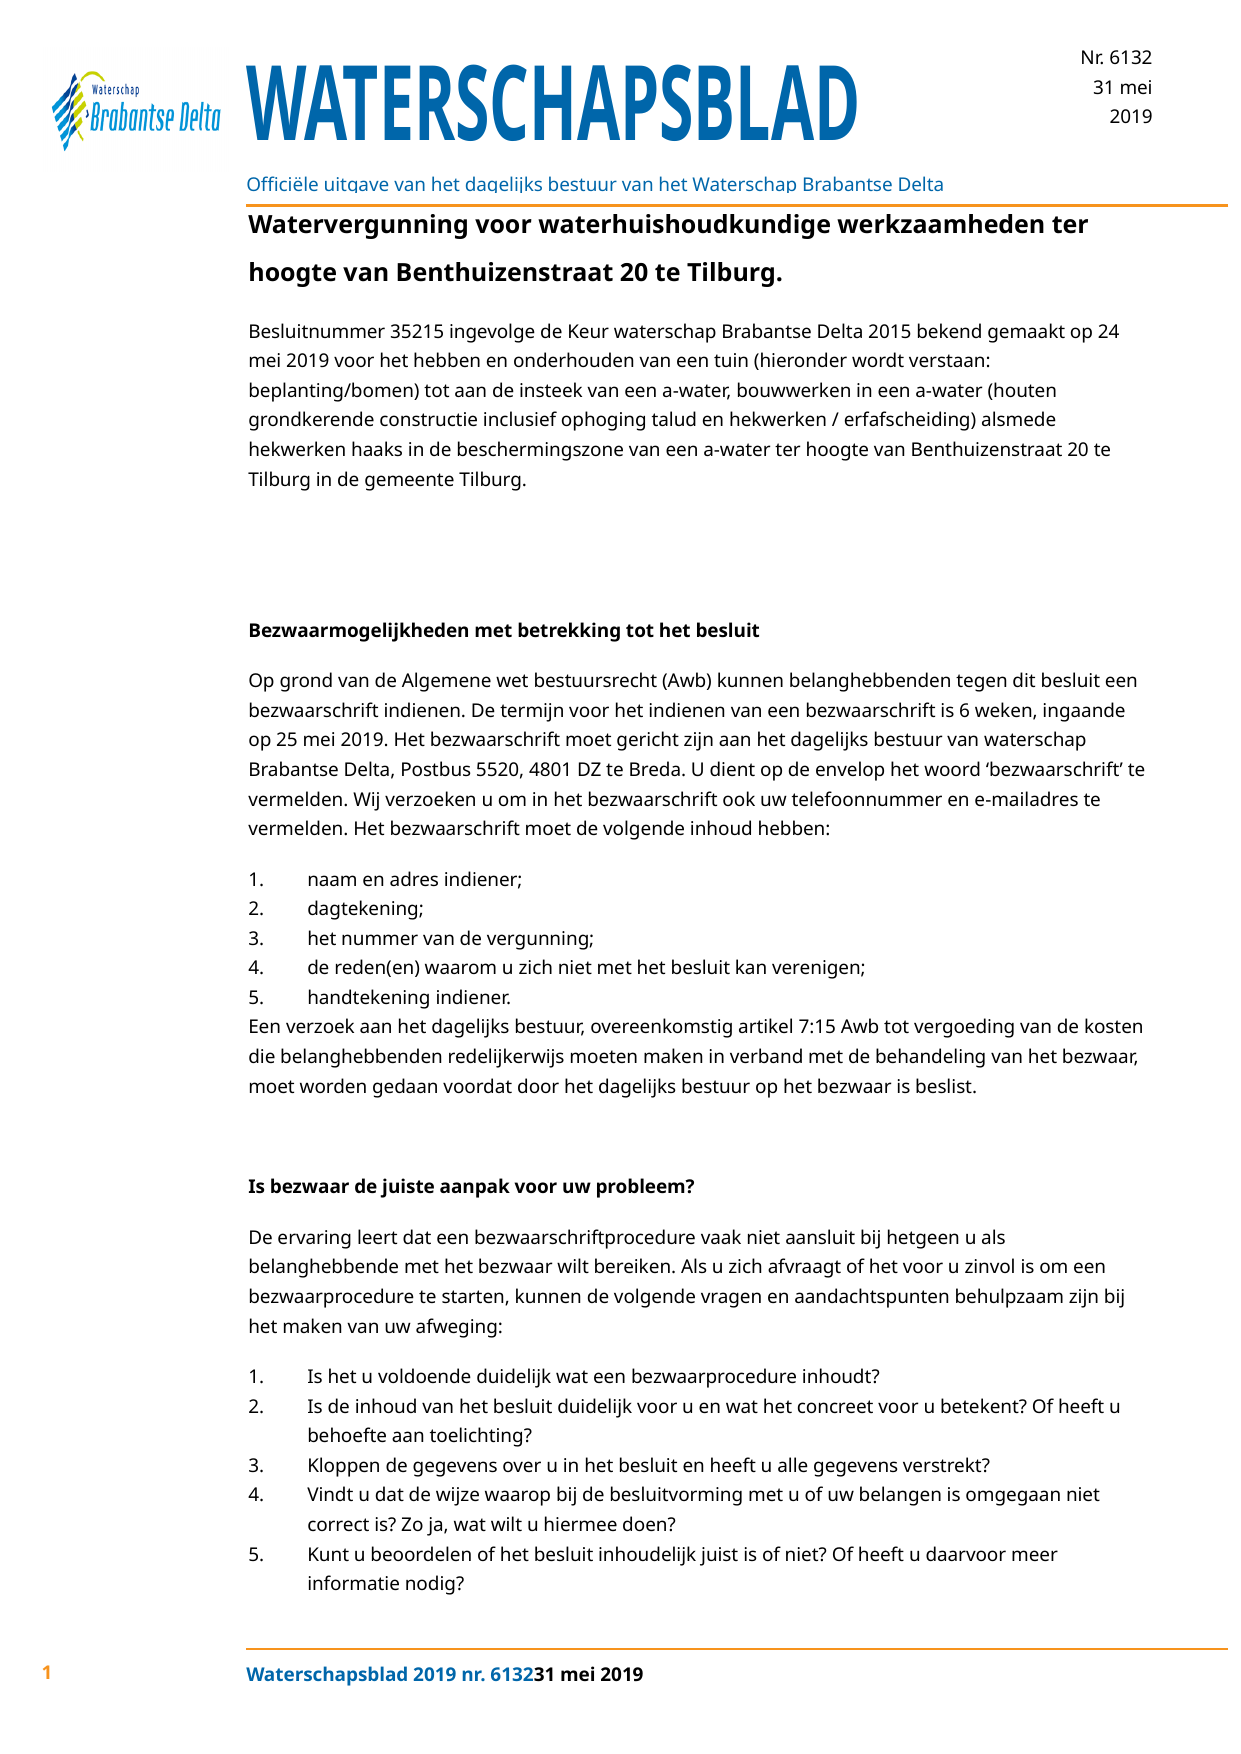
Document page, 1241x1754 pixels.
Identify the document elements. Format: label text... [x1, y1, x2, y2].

list handtekening indiener. [248, 984, 1152, 1010]
list het nummer van de vergunning; [248, 925, 1152, 951]
list naam en adres indiener; [248, 866, 1152, 892]
list de reden(en) waarom u zich niet met het besluit kan verenigen; [248, 954, 1152, 980]
text De ervaring leert dat een bezwaarschriftprocedure vaak niet aansluit bij hetgeen u als belanghebbende met het bezwaar wilt bereiken. Als u zich afvraagt of het voor u zinvol is om een bezwaarprocedure te starten, kunnen de volgende vragen en aandachtspunten behulpzaam zijn bij het maken van uw afweging: [248, 1224, 1152, 1339]
text Een verzoek aan het dagelijks bestuur, overeenkomstig artikel 7:15 Awb tot vergoeding van de kosten die belanghebbenden redelijkerwijs moeten maken in verband met de behandeling van het bezwaar, moet worden gedaan voordat door het dagelijks bestuur op het bezwaar is beslist. [248, 1014, 1152, 1099]
list Kloppen de gegevens over u in het besluit en heeft u alle gegevens verstrekt? [248, 1452, 1152, 1478]
text Bezwaarmogelijkheden met betrekking tot het besluit [248, 617, 1152, 643]
text Op grond van de Algemene wet bestuursrecht (Awb) kunnen belanghebbenden tegen dit besluit een bezwaarschrift indienen. De termijn voor het indienen van een bezwaarschrift is 6 weken, ingaande op 25 mei 2019. Het bezwaarschrift moet gericht zijn aan het dagelijks bestuur van waterschap Brabantse Delta, Postbus 5520, 4801 DZ te Breda. U dient op de envelop het woord ‘bezwaarschrift’ te vermelden. Wij verzoeken u om in het bezwaarschrift ook uw telefoonnummer en e‑mailadres te vermelden. Het bezwaarschrift moet de volgende inhoud hebben: [248, 667, 1152, 841]
text Is bezwaar de juiste aanpak voor uw probleem? [248, 1174, 1152, 1199]
list Kunt u beoordelen of het besluit inhoudelijk juist is of niet? Of heeft u daarvoor meer informatie nodig? [248, 1541, 1152, 1596]
text Besluitnummer 35215 ingevolge de Keur waterschap Brabantse Delta 2015 bekend gemaakt op 24 mei 2019 voor het hebben en onderhouden van een tuin (hieronder wordt verstaan: beplanting/bomen) tot aan de insteek van een a-water, bouwwerken in een a-water (houten grondkerende constructie inclusief ophoging talud en hekwerken / erfafscheiding) alsmede hekwerken haaks in de beschermingszone van een a-water ter hoogte van Benthuizenstraat 20 te Tilburg in de gemeente Tilburg. [248, 318, 1152, 492]
list Vindt u dat de wijze waarop bij de besluitvorming met u of uw belangen is omgegaan niet correct is? Zo ja, wat wilt u hiermee doen? [248, 1482, 1152, 1537]
picture [41, 47, 231, 172]
list dagtekening; [248, 895, 1152, 921]
text Watervergunning voor waterhuishoudkundige werkzaamheden ter hoogte van Benthuizenstraat 20 te Tilburg. [248, 207, 1152, 288]
list Is het u voldoende duidelijk wat een bezwaarprocedure inhoudt? [248, 1363, 1152, 1389]
list Is de inhoud van het besluit duidelijk voor u en wat het concreet voor u betekent? Of heeft u behoefte aan toelichting? [248, 1393, 1152, 1448]
